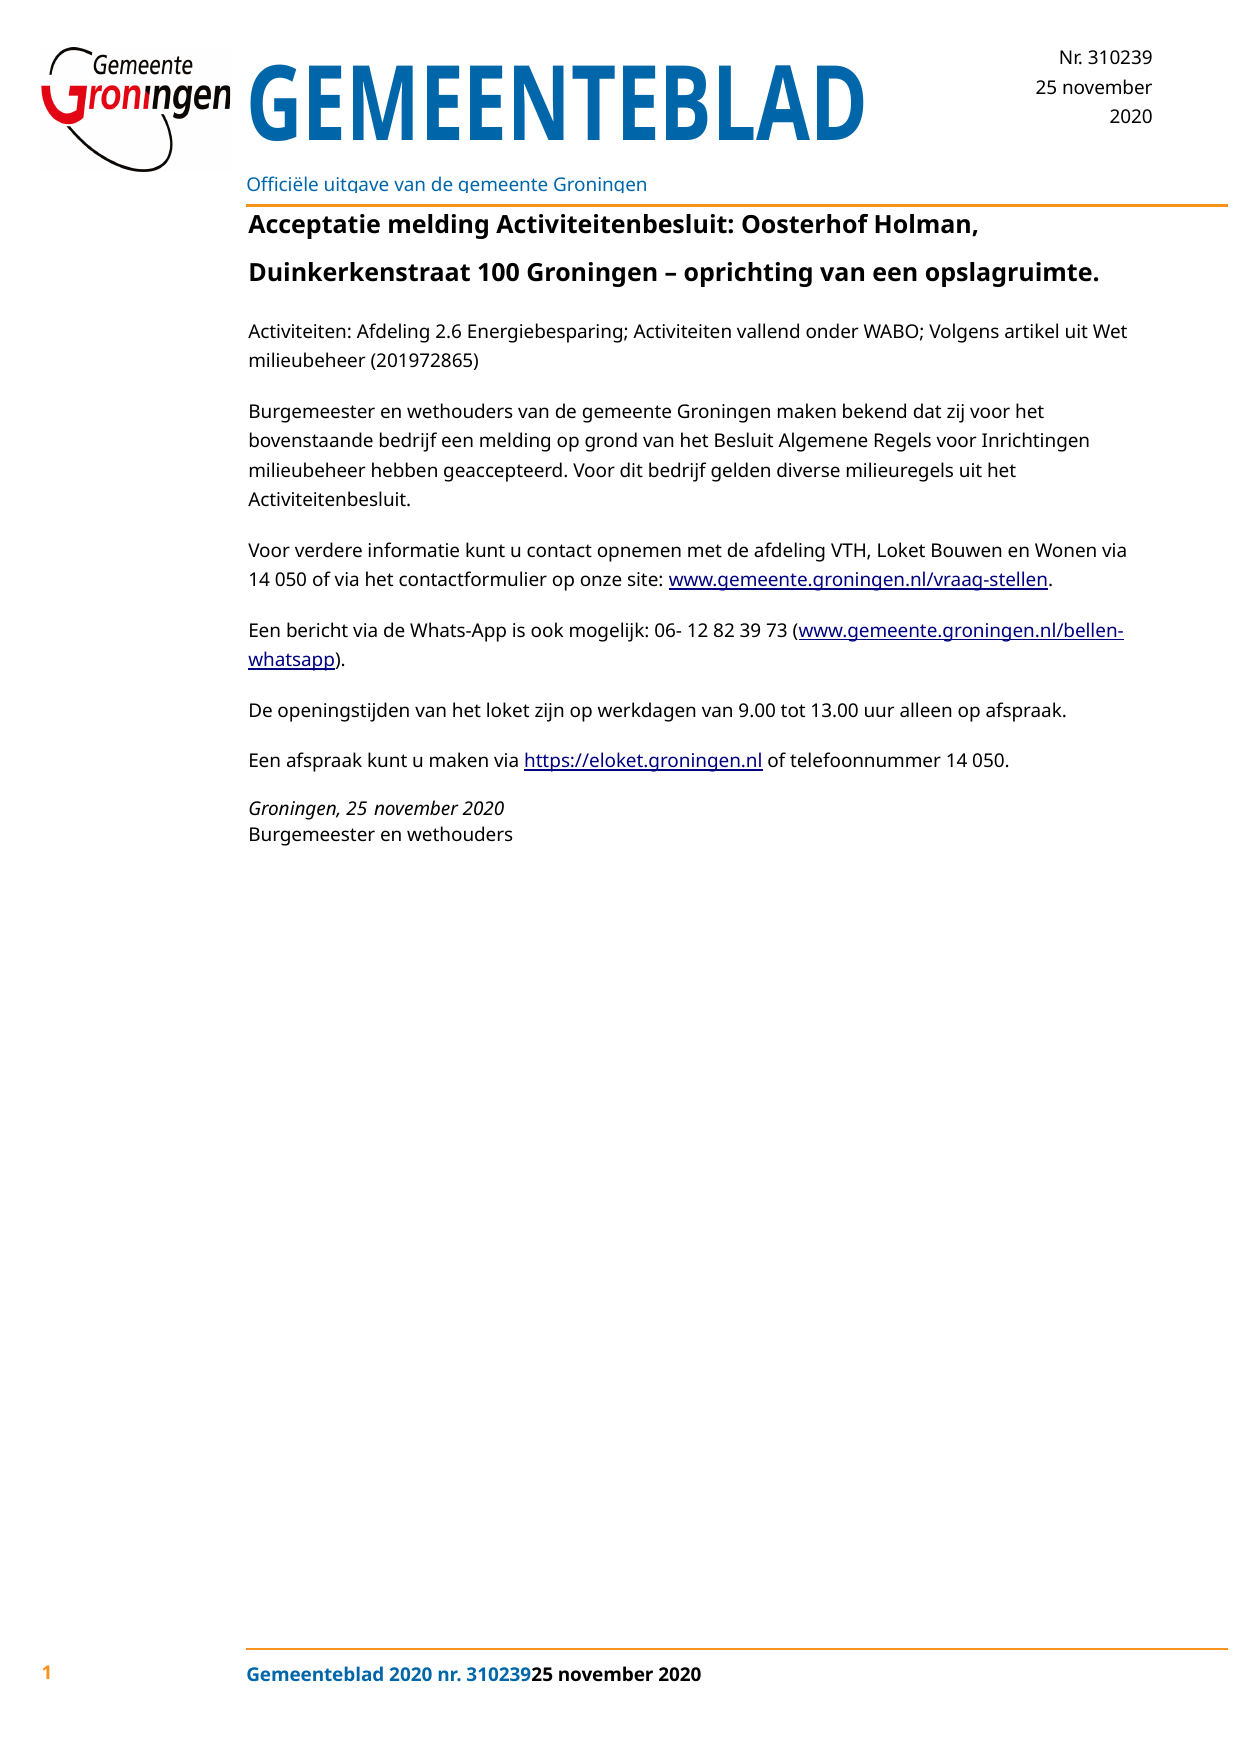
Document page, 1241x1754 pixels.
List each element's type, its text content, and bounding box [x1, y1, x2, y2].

text Acceptatie melding Activiteitenbesluit: Oosterhof Holman, Duinkerkenstraat 100 Groningen – oprichting van een opslagruimte. [248, 207, 1152, 288]
text Burgemeester en wethouders van de gemeente Groningen maken bekend dat zij voor het bovenstaande bedrijf een melding op grond van het Besluit Algemene Regels voor Inrichtingen milieubeheer hebben geaccepteerd. Voor dit bedrijf gelden diverse milieuregels uit het Activiteitenbesluit. [248, 398, 1152, 512]
text Groningen, 25 november 2020 [248, 795, 1152, 821]
text Een afspraak kunt u maken via https://eloket.groningen.nl of telefoonnummer 14 050. [248, 747, 1152, 773]
text Een bericht via de Whats-App is ook mogelijk: 06- 12 82 39 73 (www.gemeente.groningen.nl/bellen-whatsapp). [248, 617, 1152, 672]
text Burgemeester en wethouders [248, 821, 1152, 847]
text De openingstijden van het loket zijn op werkdagen van 9.00 tot 13.00 uur alleen op afspraak. [248, 697, 1152, 723]
text Voor verdere informatie kunt u contact opnemen met de afdeling VTH, Loket Bouwen en Wonen via 14 050 of via het contactformulier op onze site: www.gemeente.groningen.nl/vraag-stellen. [248, 537, 1152, 592]
text Activiteiten: Afdeling 2.6 Energiebesparing; Activiteiten vallend onder WABO; Volgens artikel uit Wet milieubeheer (201972865) [248, 318, 1152, 373]
picture [41, 47, 231, 172]
